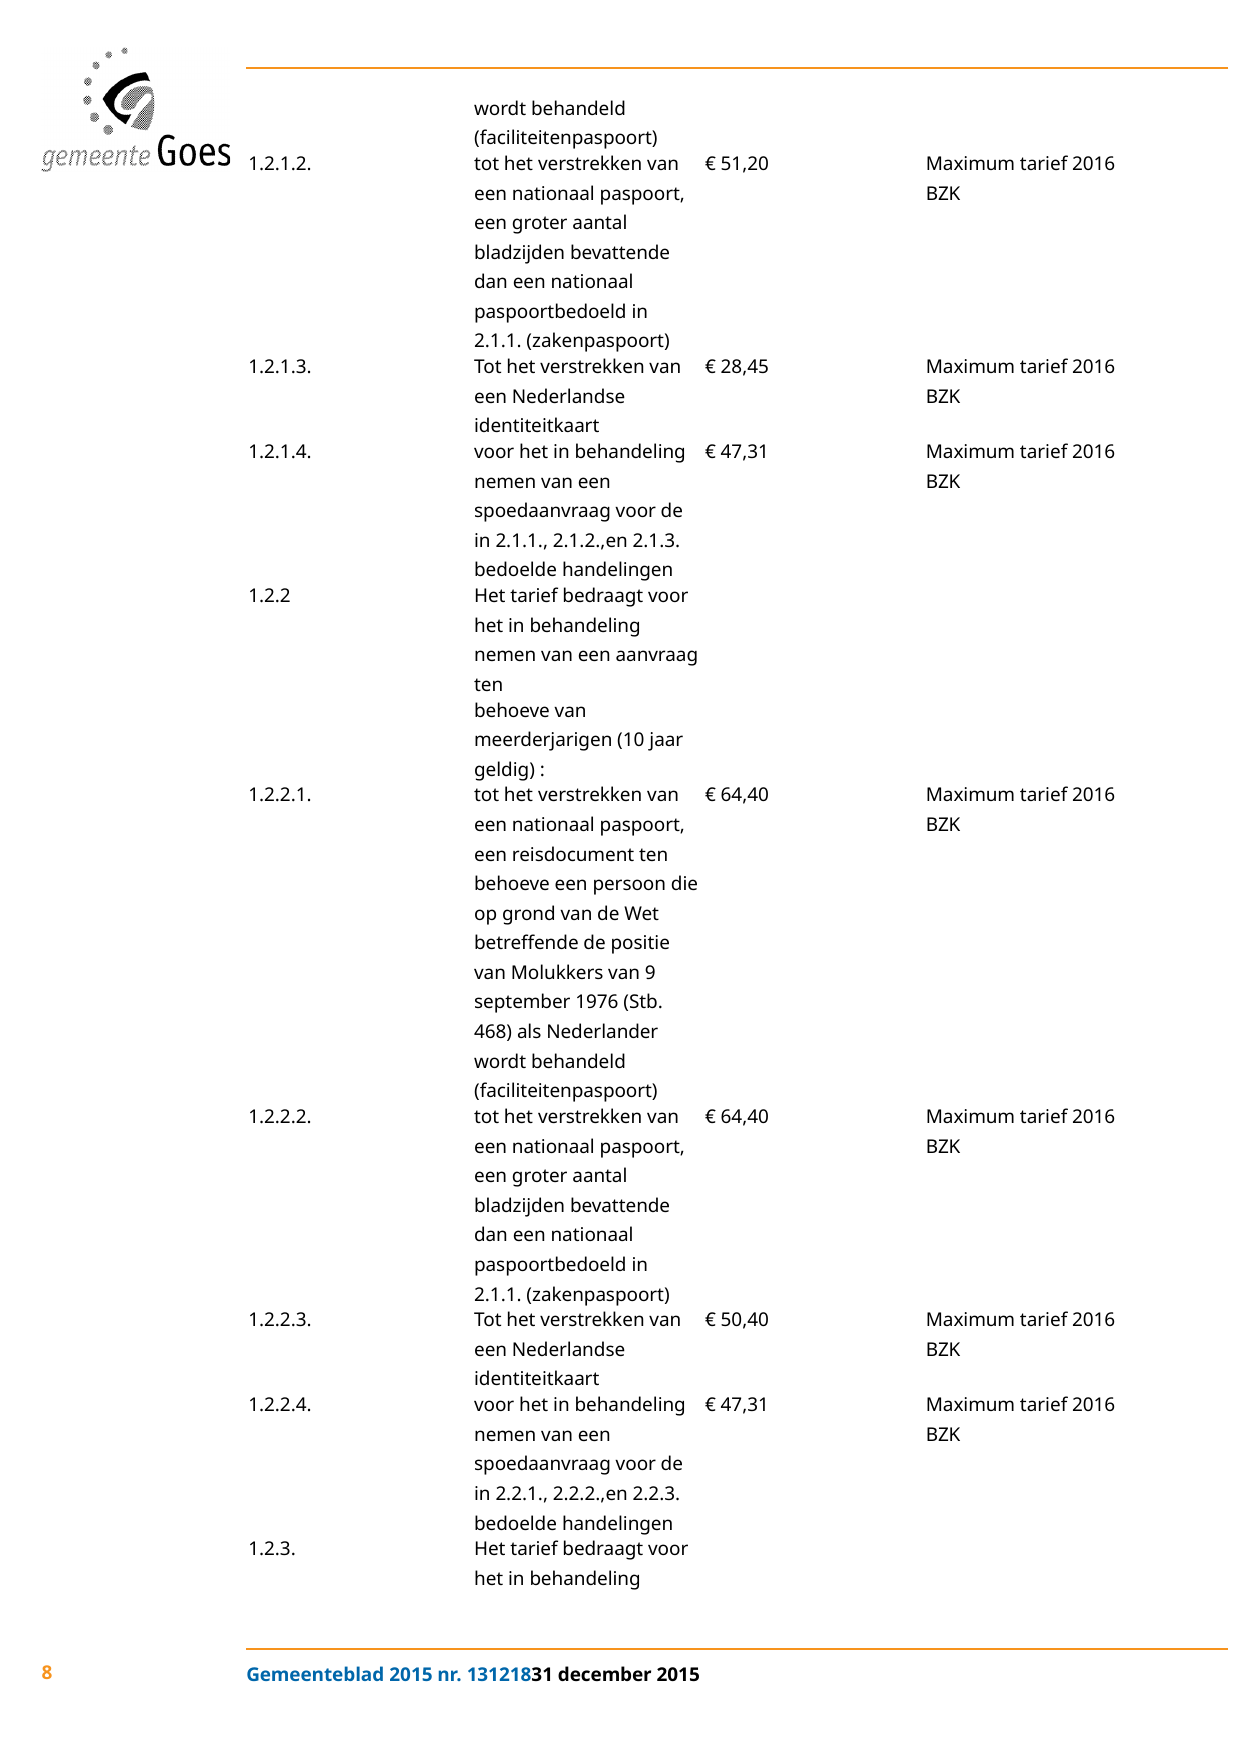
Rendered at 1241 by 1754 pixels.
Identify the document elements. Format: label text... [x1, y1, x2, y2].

table_cell Maximum tarief 2016 BZK [926, 353, 1152, 438]
table_cell € 50,40 [700, 1306, 926, 1391]
table_cell € 64,40 [700, 1103, 926, 1306]
table_cell [926, 582, 1152, 697]
table_cell € 64,40 [700, 782, 926, 1103]
table_cell Tot het verstrekken van een Nederlandse identiteitkaart [474, 1306, 700, 1391]
table_cell voor het in behandeling nemen van een spoedaanvraag voor de in 2.2.1., 2.2.2.,en 2.2.3. bedoelde handelingen [474, 1391, 700, 1535]
table_cell 1.2.1.2. [248, 150, 474, 353]
table_cell tot het verstrekken van een nationaal paspoort, een reisdocument ten behoeve een persoon die op grond van de Wet betreffende de positie van Molukkers van 9 september 1976 (Stb. 468) als Nederlander wordt behandeld (faciliteitenpaspoort) [474, 782, 700, 1103]
table_cell [700, 1535, 926, 1591]
table_cell tot het verstrekken van een nationaal paspoort, een groter aantal bladzijden bevattende dan een nationaal paspoortbedoeld in 2.1.1. (zakenpaspoort) [474, 150, 700, 353]
picture [41, 47, 231, 172]
table_cell 1.2.2.1. [248, 782, 474, 1103]
table_cell [700, 95, 926, 150]
table_cell [248, 95, 474, 150]
table_cell [926, 95, 1152, 150]
table_cell [700, 582, 926, 697]
table_cell Tot het verstrekken van een Nederlandse identiteitkaart [474, 353, 700, 438]
table_cell [248, 697, 474, 782]
table_cell 1.2.1.3. [248, 353, 474, 438]
table_cell [926, 697, 1152, 782]
table_cell € 47,31 [700, 438, 926, 582]
table_cell € 51,20 [700, 150, 926, 353]
table_cell € 28,45 [700, 353, 926, 438]
table_cell 1.2.2.4. [248, 1391, 474, 1535]
table_cell [700, 697, 926, 782]
table_cell Het tarief bedraagt voor het in behandeling nemen van een aanvraag ten [474, 582, 700, 697]
table_cell wordt behandeld (faciliteitenpaspoort) [474, 95, 700, 150]
table_cell 1.2.1.4. [248, 438, 474, 582]
table_cell Maximum tarief 2016 BZK [926, 1306, 1152, 1391]
table_cell tot het verstrekken van een nationaal paspoort, een groter aantal bladzijden bevattende dan een nationaal paspoortbedoeld in 2.1.1. (zakenpaspoort) [474, 1103, 700, 1306]
table_cell € 47,31 [700, 1391, 926, 1535]
table_cell Maximum tarief 2016 BZK [926, 1391, 1152, 1535]
table_cell Maximum tarief 2016 BZK [926, 782, 1152, 1103]
table_cell 1.2.3. [248, 1535, 474, 1591]
table_cell [926, 1535, 1152, 1591]
table_cell 1.2.2.3. [248, 1306, 474, 1391]
table_cell Het tarief bedraagt voor het in behandeling [474, 1535, 700, 1591]
table_cell Maximum tarief 2016 BZK [926, 150, 1152, 353]
table_cell Maximum tarief 2016 BZK [926, 1103, 1152, 1306]
table_cell behoeve van meerderjarigen (10 jaar geldig) : [474, 697, 700, 782]
table_cell 1.2.2.2. [248, 1103, 474, 1306]
table_cell 1.2.2 [248, 582, 474, 697]
table_cell voor het in behandeling nemen van een spoedaanvraag voor de in 2.1.1., 2.1.2.,en 2.1.3. bedoelde handelingen [474, 438, 700, 582]
table_cell Maximum tarief 2016 BZK [926, 438, 1152, 582]
